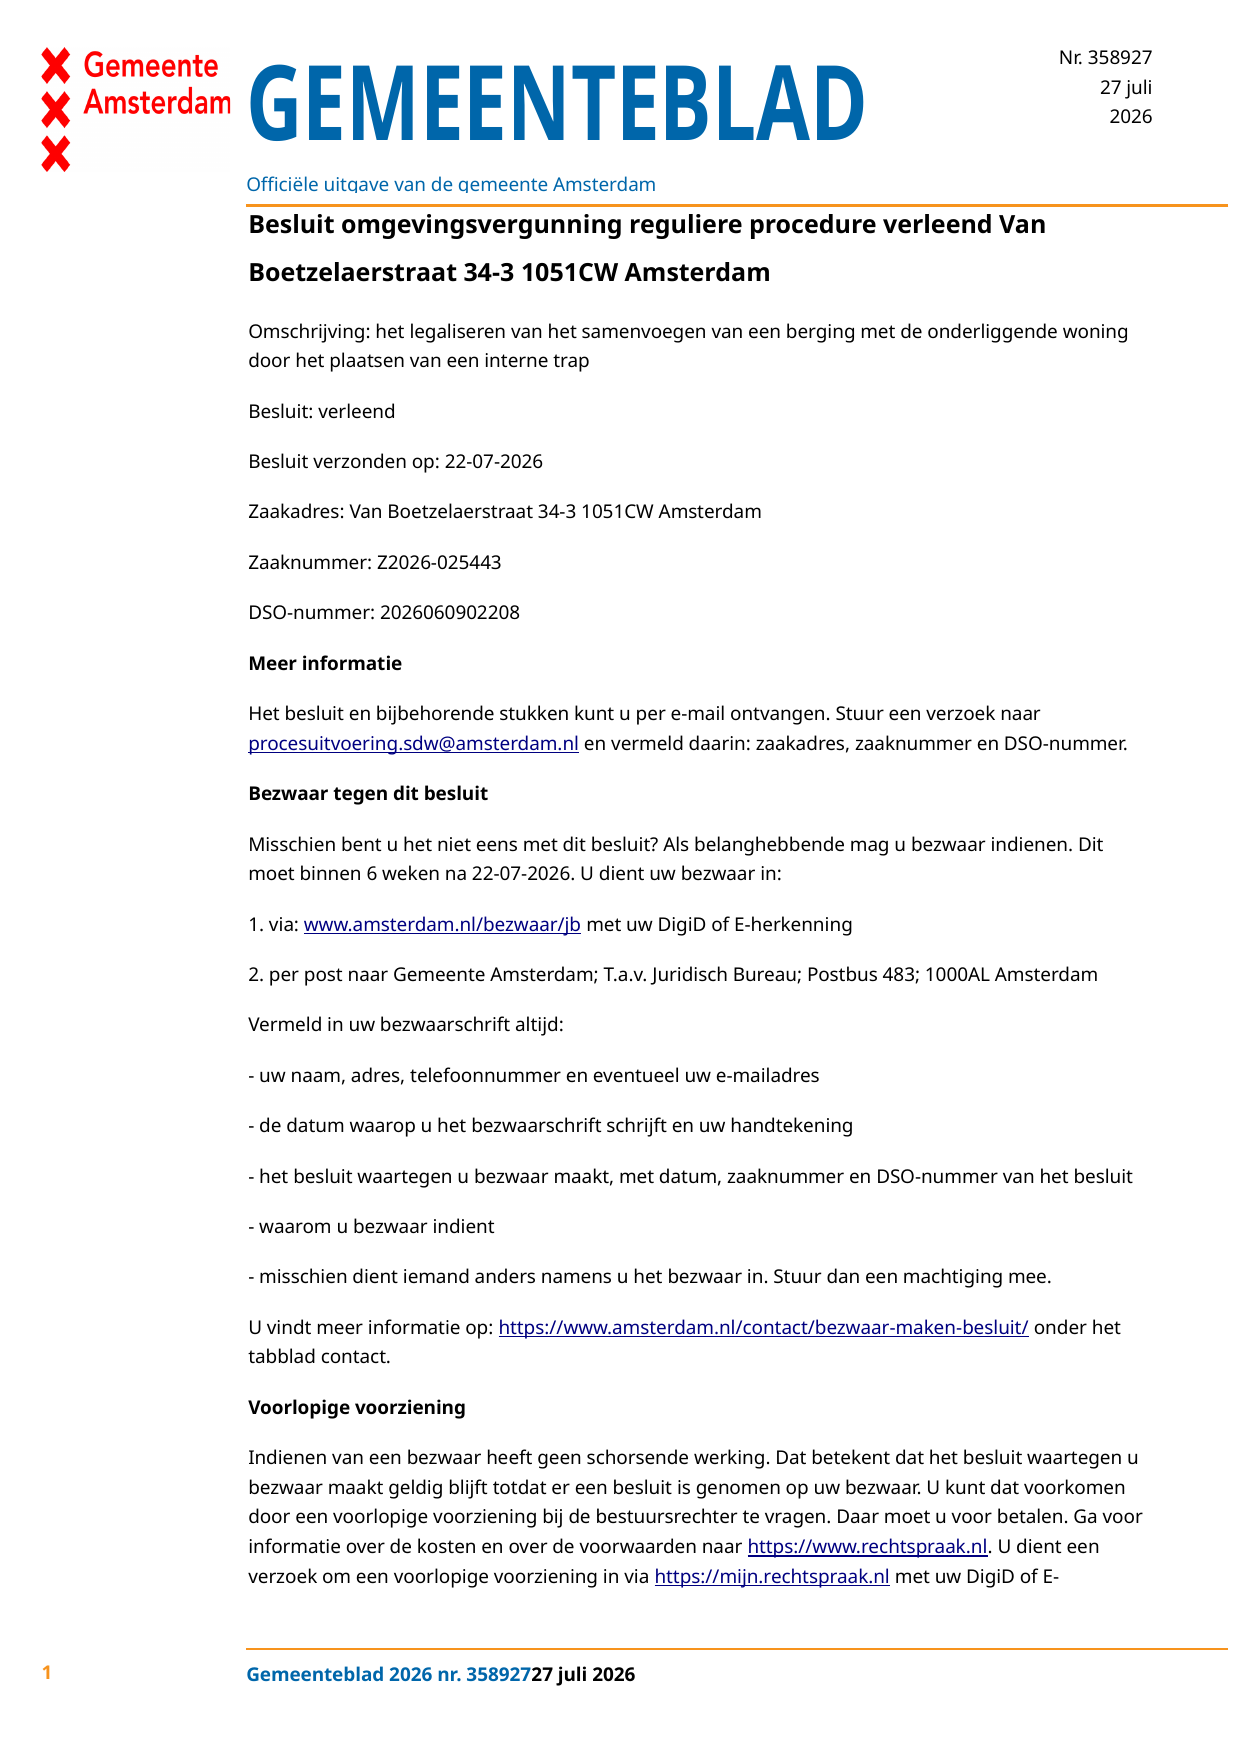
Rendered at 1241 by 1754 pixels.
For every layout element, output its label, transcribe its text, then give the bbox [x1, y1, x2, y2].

text - misschien dient iemand anders namens u het bezwaar in. Stuur dan een machtiging mee. [248, 1264, 1152, 1289]
text Besluit verzonden op: 22-07-2026 [248, 448, 1152, 474]
text U vindt meer informatie op: https://www.amsterdam.nl/contact/bezwaar-maken-besluit/ onder het tabblad contact. [248, 1314, 1152, 1369]
picture [41, 47, 231, 172]
text Besluit omgevingsvergunning reguliere procedure verleend Van Boetzelaerstraat 34-3 1051CW Amsterdam [248, 207, 1152, 288]
text - waarom u bezwaar indient [248, 1213, 1152, 1239]
text Indienen van een bezwaar heeft geen schorsende werking. Dat betekent dat het besluit waartegen u bezwaar maakt geldig blijft totdat er een besluit is genomen op uw bezwaar. U kunt dat voorkomen door een voorlopige voorziening bij de bestuursrechter te vragen. Daar moet u voor betalen. Ga voor informatie over de kosten en over de voorwaarden naar https://www.rechtspraak.nl. U dient een verzoek om een voorlopige voorziening in via https://mijn.rechtspraak.nl met uw DigiD of E- [248, 1444, 1152, 1589]
text 1. via: www.amsterdam.nl/bezwaar/jb met uw DigiD of E-herkenning [248, 911, 1152, 937]
text Besluit: verleend [248, 398, 1152, 424]
text - het besluit waartegen u bezwaar maakt, met datum, zaaknummer en DSO-nummer van het besluit [248, 1163, 1152, 1189]
text 2. per post naar Gemeente Amsterdam; T.a.v. Juridisch Bureau; Postbus 483; 1000AL Amsterdam [248, 961, 1152, 987]
text Het besluit en bijbehorende stukken kunt u per e-mail ontvangen. Stuur een verzoek naar procesuitvoering.sdw@amsterdam.nl en vermeld daarin: zaakadres, zaaknummer en DSO-nummer. [248, 700, 1152, 756]
text - de datum waarop u het bezwaarschrift schrijft en uw handtekening [248, 1112, 1152, 1138]
text Meer informatie [248, 650, 1152, 676]
text - uw naam, adres, telefoonnummer en eventueel uw e-mailadres [248, 1062, 1152, 1088]
text Voorlopige voorziening [248, 1394, 1152, 1420]
text Misschien bent u het niet eens met dit besluit? Als belanghebbende mag u bezwaar indienen. Dit moet binnen 6 weken na 22-07-2026. U dient uw bezwaar in: [248, 831, 1152, 886]
text Bezwaar tegen dit besluit [248, 780, 1152, 806]
text Zaakadres: Van Boetzelaerstraat 34-3 1051CW Amsterdam [248, 499, 1152, 524]
text Vermeld in uw bezwaarschrift altijd: [248, 1012, 1152, 1037]
text DSO-nummer: 2026060902208 [248, 599, 1152, 625]
text Zaaknummer: Z2026-025443 [248, 549, 1152, 575]
text Omschrijving: het legaliseren van het samenvoegen van een berging met de onderliggende woning door het plaatsen van een interne trap [248, 318, 1152, 373]
